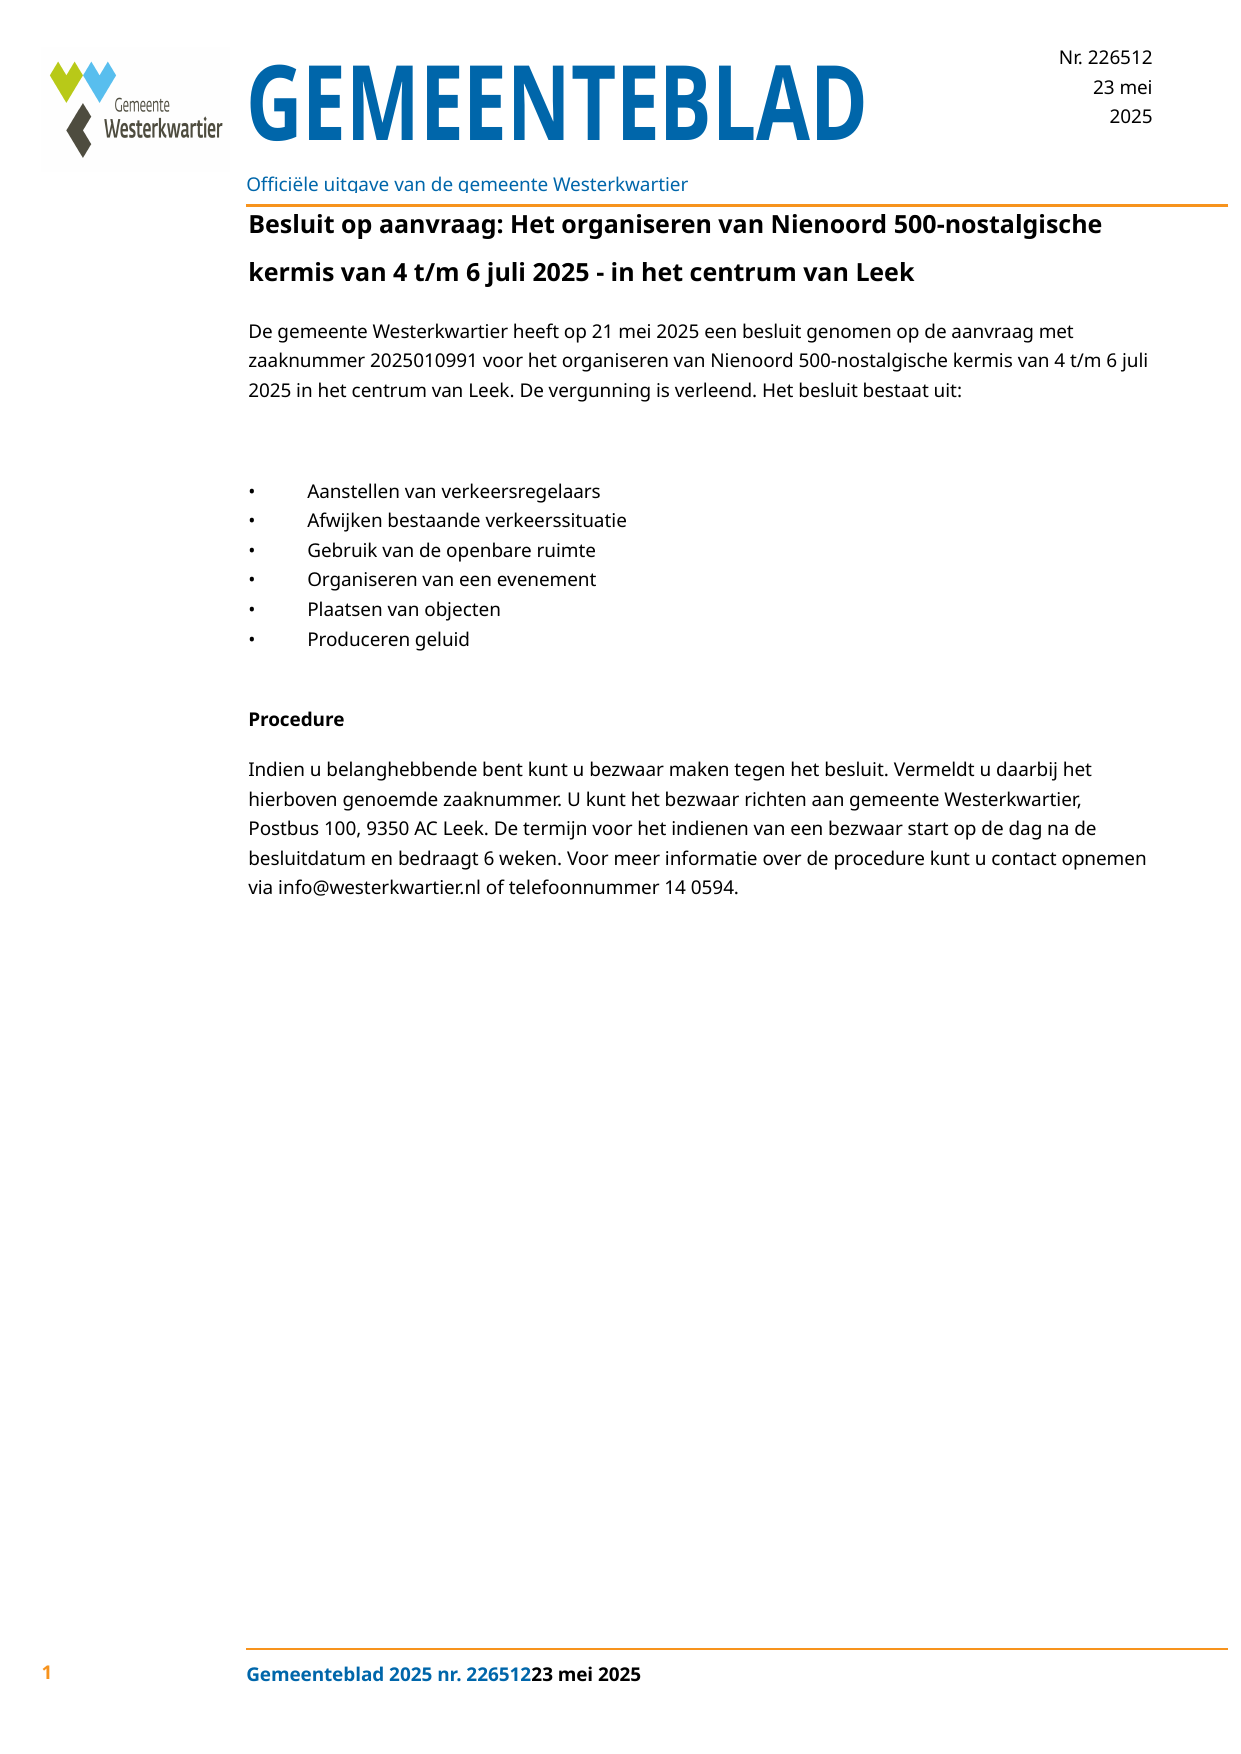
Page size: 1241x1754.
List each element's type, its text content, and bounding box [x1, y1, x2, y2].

text Indien u belanghebbende bent kunt u bezwaar maken tegen het besluit. Vermeldt u daarbij het hierboven genoemde zaaknummer. U kunt het bezwaar richten aan gemeente Westerkwartier, Postbus 100, 9350 AC Leek. De termijn voor het indienen van een bezwaar start op de dag na de besluitdatum en bedraagt 6 weken. Voor meer informatie over de procedure kunt u contact opnemen via info@westerkwartier.nl of telefoonnummer 14 0594. [248, 756, 1152, 900]
list Produceren geluid [248, 626, 1152, 652]
list Afwijken bestaande verkeerssituatie [248, 507, 1152, 533]
text Besluit op aanvraag: Het organiseren van Nienoord 500-nostalgische kermis van 4 t/m 6 juli 2025 - in het centrum van Leek [248, 207, 1152, 288]
list Gebruik van de openbare ruimte [248, 537, 1152, 563]
text Procedure [248, 706, 1152, 732]
text De gemeente Westerkwartier heeft op 21 mei 2025 een besluit genomen op de aanvraag met zaaknummer 2025010991 voor het organiseren van Nienoord 500-nostalgische kermis van 4 t/m 6 juli 2025 in het centrum van Leek. De vergunning is verleend. Het besluit bestaat uit: [248, 318, 1152, 403]
list Organiseren van een evenement [248, 567, 1152, 592]
picture [41, 47, 231, 172]
list Aanstellen van verkeersregelaars [248, 478, 1152, 504]
list Plaatsen van objecten [248, 596, 1152, 622]
